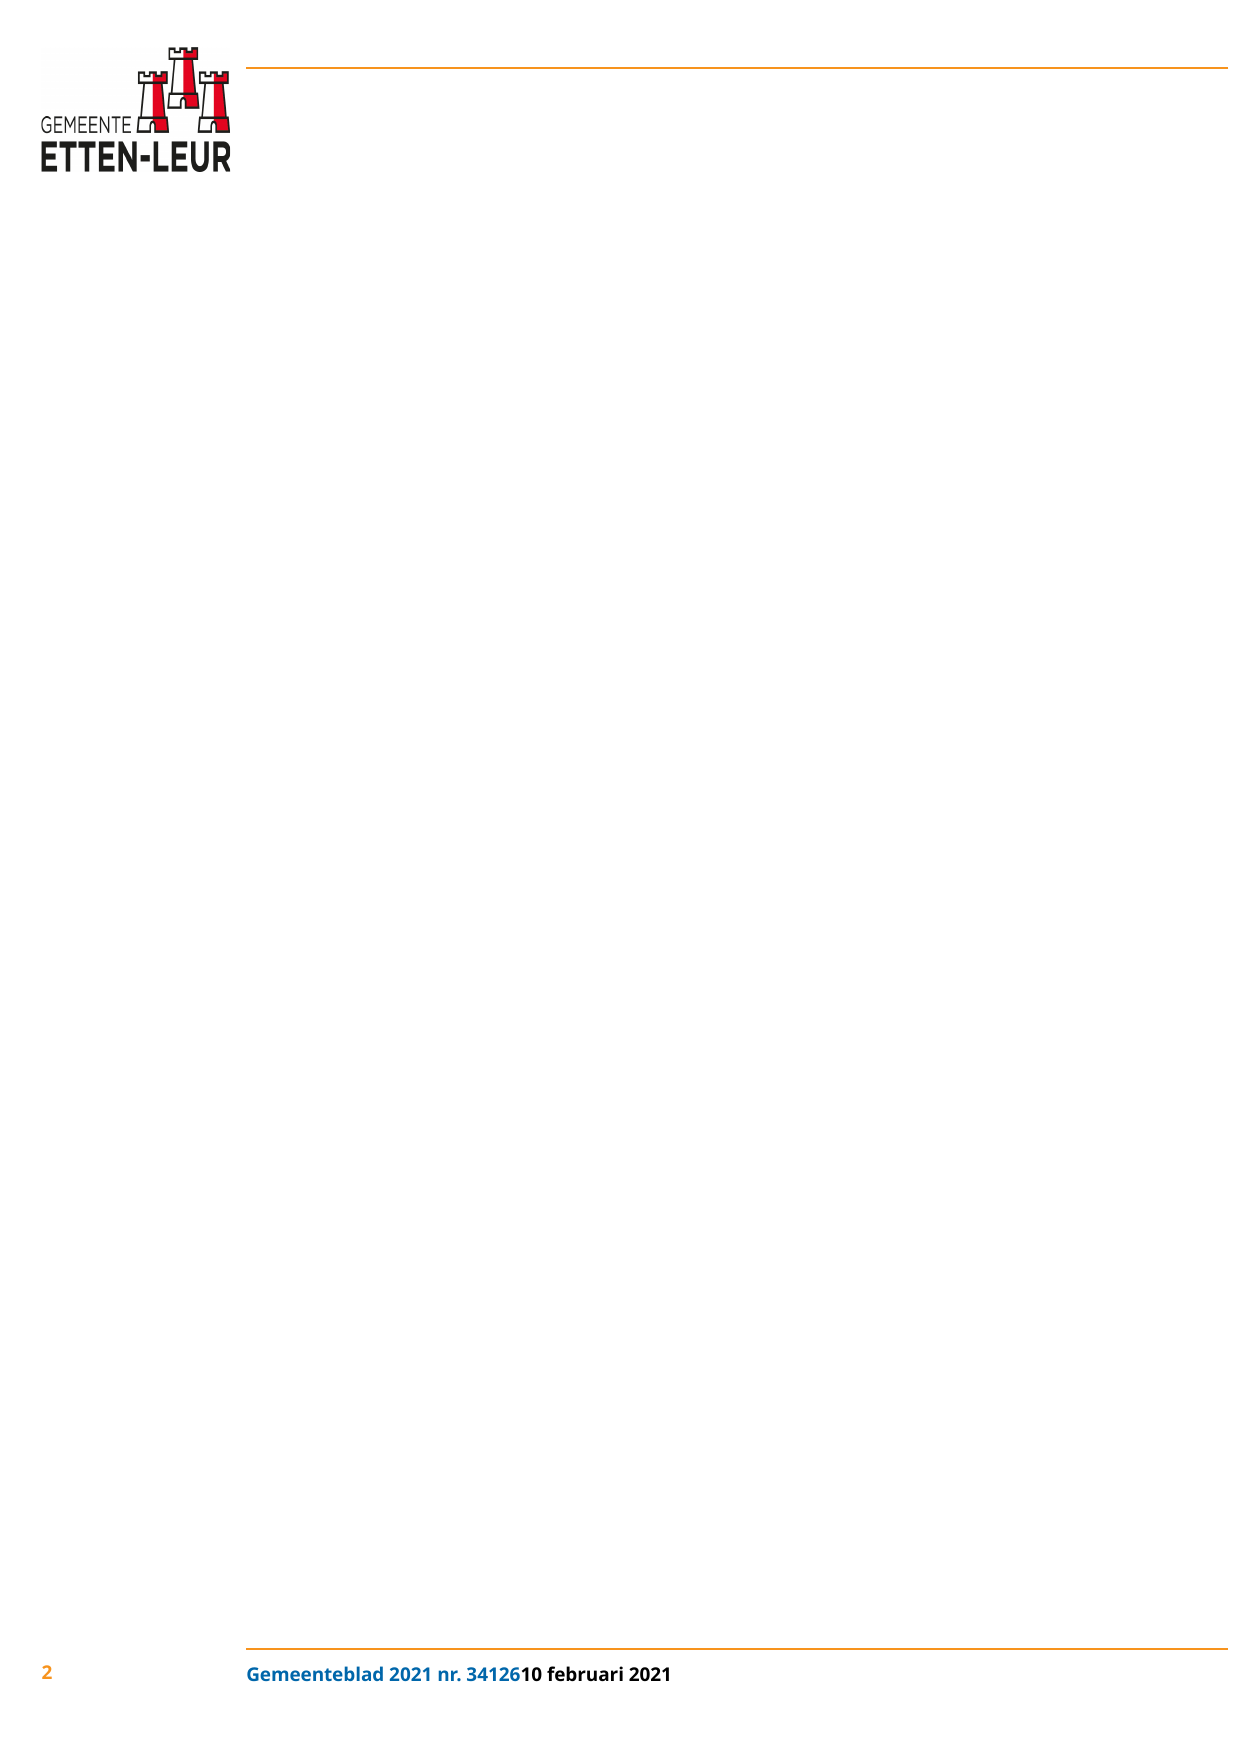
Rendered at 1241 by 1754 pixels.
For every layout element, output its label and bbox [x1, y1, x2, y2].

picture [41, 47, 231, 172]
